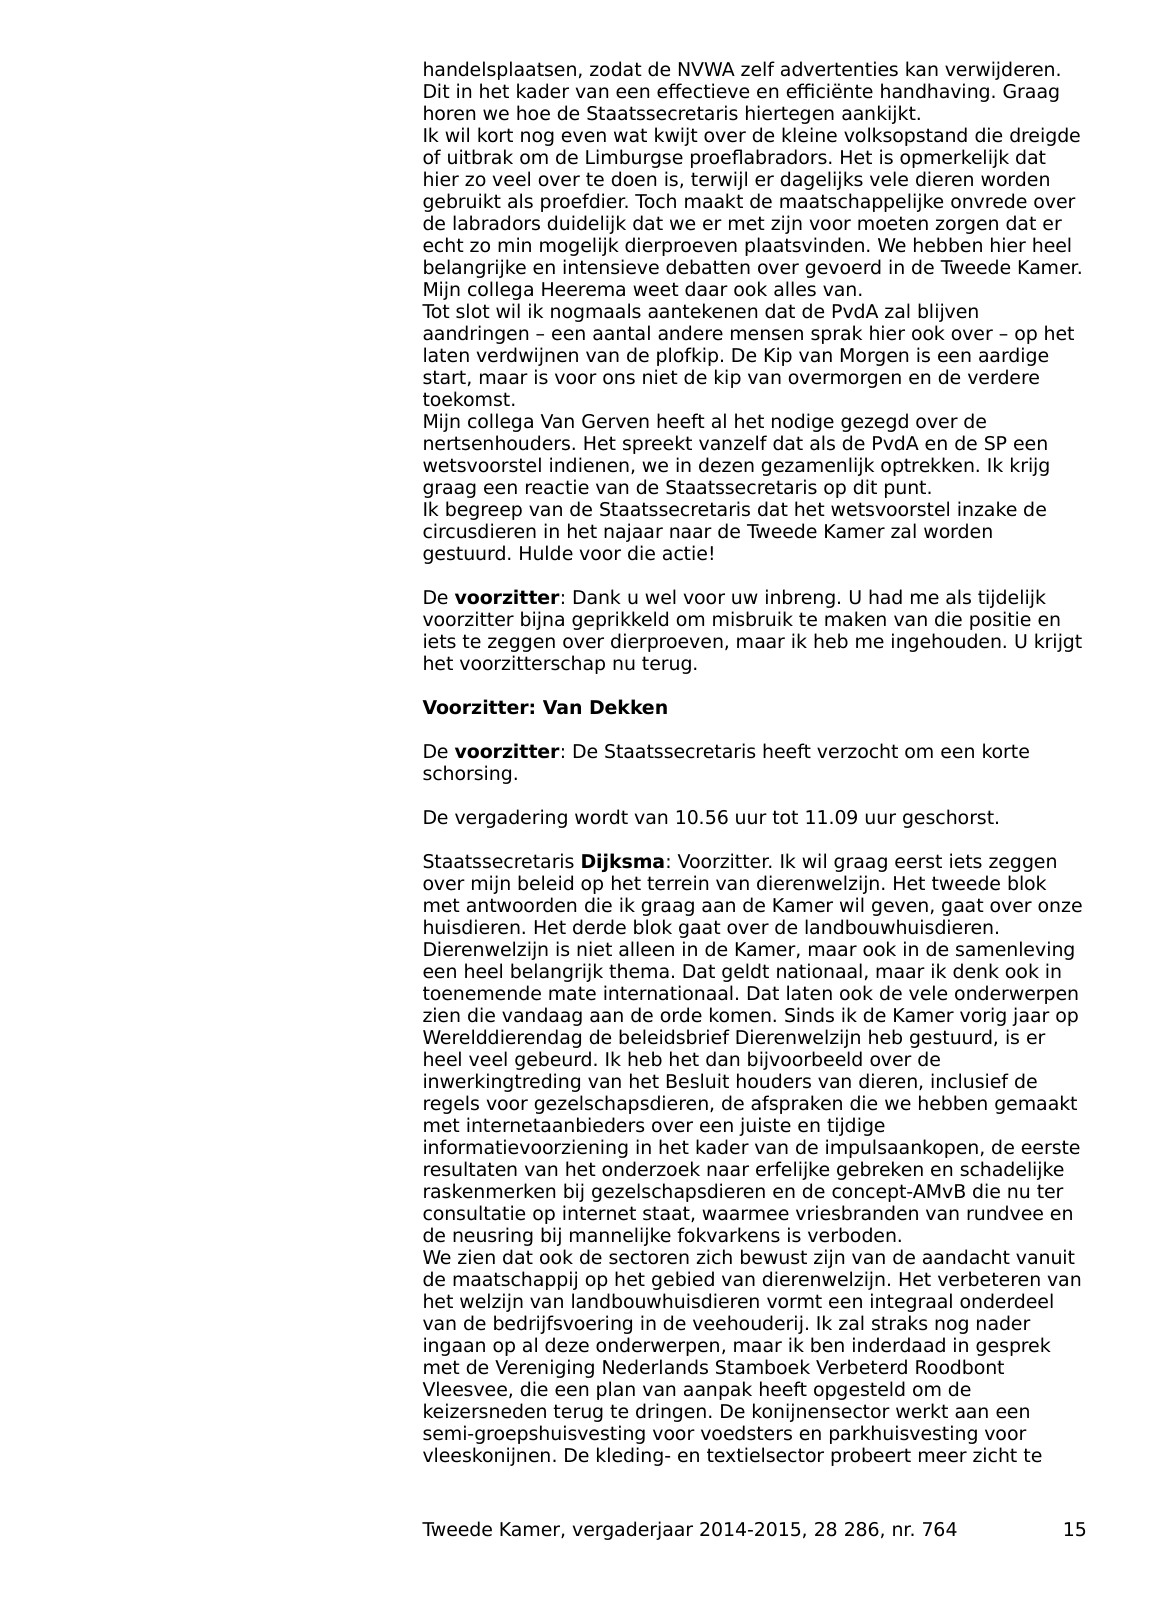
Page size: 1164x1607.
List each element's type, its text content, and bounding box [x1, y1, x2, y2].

text Ik wil kort nog even wat kwijt over de kleine volksopstand die dreigde of uitbrak om de Limburgse proeflabradors. Het is opmerkelijk dat hier zo veel over te doen is, terwijl er dagelijks vele dieren worden gebruikt als proefdier. Toch maakt de maatschappelijke onvrede over de labradors duidelijk dat we er met zijn voor moeten zorgen dat er echt zo min mogelijk dierproeven plaatsvinden. We hebben hier heel belangrijke en intensieve debatten over gevoerd in de Tweede Kamer. Mijn collega Heerema weet daar ook alles van. [422, 125, 1087, 301]
text Staatssecretaris Dijksma: Voorzitter. Ik wil graag eerst iets zeggen over mijn beleid op het terrein van dierenwelzijn. Het tweede blok met antwoorden die ik graag aan de Kamer wil geven, gaat over onze huisdieren. Het derde blok gaat over de landbouwhuisdieren. [422, 851, 1087, 939]
text Tot slot wil ik nogmaals aantekenen dat de PvdA zal blijven aandringen – een aantal andere mensen sprak hier ook over – op het laten verdwijnen van de plofkip. De Kip van Morgen is een aardige start, maar is voor ons niet de kip van overmorgen en de verdere toekomst. [422, 301, 1087, 411]
text Mijn collega Van Gerven heeft al het nodige gezegd over de nertsenhouders. Het spreekt vanzelf dat als de PvdA en de SP een wetsvoorstel indienen, we in dezen gezamenlijk optrekken. Ik krijg graag een reactie van de Staatssecretaris op dit punt. [422, 411, 1087, 499]
text We zien dat ook de sectoren zich bewust zijn van de aandacht vanuit de maatschappij op het gebied van dierenwelzijn. Het verbeteren van het welzijn van landbouwhuisdieren vormt een integraal onderdeel van de bedrijfsvoering in de veehouderij. Ik zal straks nog nader ingaan op al deze onderwerpen, maar ik ben inderdaad in gesprek met de Vereniging Nederlands Stamboek Verbeterd Roodbont Vleesvee, die een plan van aanpak heeft opgesteld om de keizersneden terug te dringen. De konijnensector werkt aan een semi-groepshuisvesting voor voedsters en parkhuisvesting voor vleeskonijnen. De kleding- en textielsector probeert meer zicht te [422, 1247, 1087, 1467]
text De vergadering wordt van 10.56 uur tot 11.09 uur geschorst. [422, 807, 1087, 829]
text De voorzitter: Dank u wel voor uw inbreng. U had me als tijdelijk voorzitter bijna geprikkeld om misbruik te maken van die positie en iets te zeggen over dierproeven, maar ik heb me ingehouden. U krijgt het voorzitterschap nu terug. [422, 587, 1087, 675]
text Dierenwelzijn is niet alleen in de Kamer, maar ook in de samenleving een heel belangrijk thema. Dat geldt nationaal, maar ik denk ook in toenemende mate internationaal. Dat laten ook de vele onderwerpen zien die vandaag aan de orde komen. Sinds ik de Kamer vorig jaar op Werelddierendag de beleidsbrief Dierenwelzijn heb gestuurd, is er heel veel gebeurd. Ik heb het dan bijvoorbeeld over de inwerkingtreding van het Besluit houders van dieren, inclusief de regels voor gezelschapsdieren, de afspraken die we hebben gemaakt met internetaanbieders over een juiste en tijdige informatievoorziening in het kader van de impulsaankopen, de eerste resultaten van het onderzoek naar erfelijke gebreken en schadelijke raskenmerken bij gezelschapsdieren en de concept-AMvB die nu ter consultatie op internet staat, waarmee vriesbranden van rundvee en de neusring bij mannelijke fokvarkens is verboden. [422, 939, 1087, 1247]
subtitle Voorzitter: Van Dekken [422, 697, 1087, 719]
text De voorzitter: De Staatssecretaris heeft verzocht om een korte schorsing. [422, 741, 1087, 785]
text Ik begreep van de Staatssecretaris dat het wetsvoorstel inzake de circusdieren in het najaar naar de Tweede Kamer zal worden gestuurd. Hulde voor die actie! [422, 499, 1087, 564]
text handelsplaatsen, zodat de NVWA zelf advertenties kan verwijderen. Dit in het kader van een effectieve en efficiënte handhaving. Graag horen we hoe de Staatssecretaris hiertegen aankijkt. [422, 59, 1087, 125]
